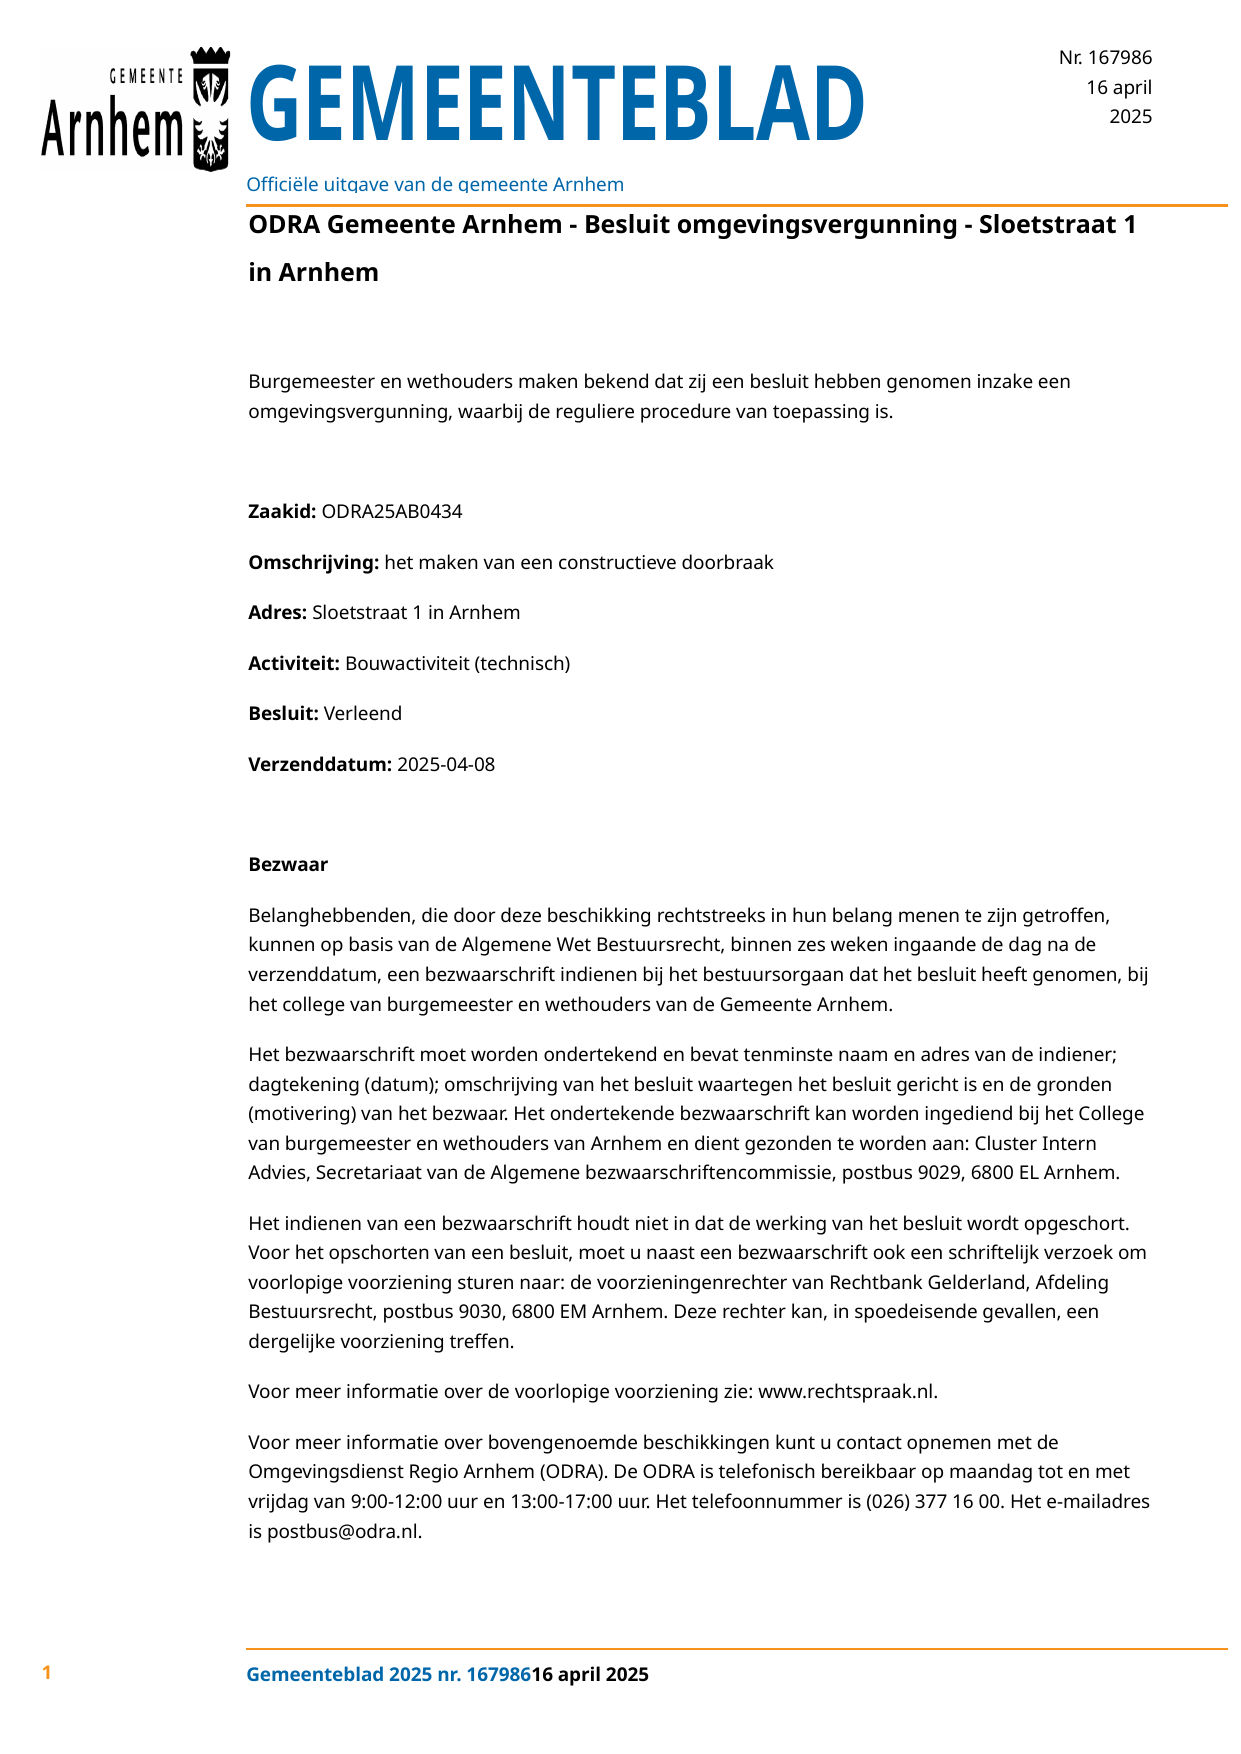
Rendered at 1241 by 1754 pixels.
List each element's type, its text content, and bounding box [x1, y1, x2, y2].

text Adres: Sloetstraat 1 in Arnhem [248, 599, 1152, 625]
text Verzenddatum: 2025-04-08 [248, 751, 1152, 777]
text Voor meer informatie over bovengenoemde beschikkingen kunt u contact opnemen met de Omgevingsdienst Regio Arnhem (ODRA). De ODRA is telefonisch bereikbaar op maandag tot en met vrijdag van 9:00-12:00 uur en 13:00-17:00 uur. Het telefoonnummer is (026) 377 16 00. Het e-mailadres is postbus@odra.nl. [248, 1429, 1152, 1544]
text Besluit: Verleend [248, 700, 1152, 726]
text Het bezwaarschrift moet worden ondertekend en bevat tenminste naam en adres van de indiener; dagtekening (datum); omschrijving van het besluit waartegen het besluit gericht is en de gronden (motivering) van het bezwaar. Het ondertekende bezwaarschrift kan worden ingediend bij het College van burgemeester en wethouders van Arnhem en dient gezonden te worden aan: Cluster Intern Advies, Secretariaat van de Algemene bezwaarschriftencommissie, postbus 9029, 6800 EL Arnhem. [248, 1041, 1152, 1185]
text Burgemeester en wethouders maken bekend dat zij een besluit hebben genomen inzake een omgevingsvergunning, waarbij de reguliere procedure van toepassing is. [248, 368, 1152, 424]
picture [41, 47, 231, 172]
text Voor meer informatie over de voorlopige voorziening zie: www.rechtspraak.nl. [248, 1379, 1152, 1404]
text ODRA Gemeente Arnhem - Besluit omgevingsvergunning - Sloetstraat 1 in Arnhem [248, 207, 1152, 288]
text Bezwaar [248, 852, 1152, 877]
text Omschrijving: het maken van een constructieve doorbraak [248, 549, 1152, 575]
text Belanghebbenden, die door deze beschikking rechtstreeks in hun belang menen te zijn getroffen, kunnen op basis van de Algemene Wet Bestuursrecht, binnen zes weken ingaande de dag na de verzenddatum, een bezwaarschrift indienen bij het bestuursorgaan dat het besluit heeft genomen, bij het college van burgemeester en wethouders van de Gemeente Arnhem. [248, 902, 1152, 1017]
text Activiteit: Bouwactiviteit (technisch) [248, 650, 1152, 676]
text Zaakid: ODRA25AB0434 [248, 499, 1152, 524]
text Het indienen van een bezwaarschrift houdt niet in dat de werking van het besluit wordt opgeschort. Voor het opschorten van een besluit, moet u naast een bezwaarschrift ook een schriftelijk verzoek om voorlopige voorziening sturen naar: de voorzieningenrechter van Rechtbank Gelderland, Afdeling Bestuursrecht, postbus 9030, 6800 EM Arnhem. Deze rechter kan, in spoedeisende gevallen, een dergelijke voorziening treffen. [248, 1210, 1152, 1354]
